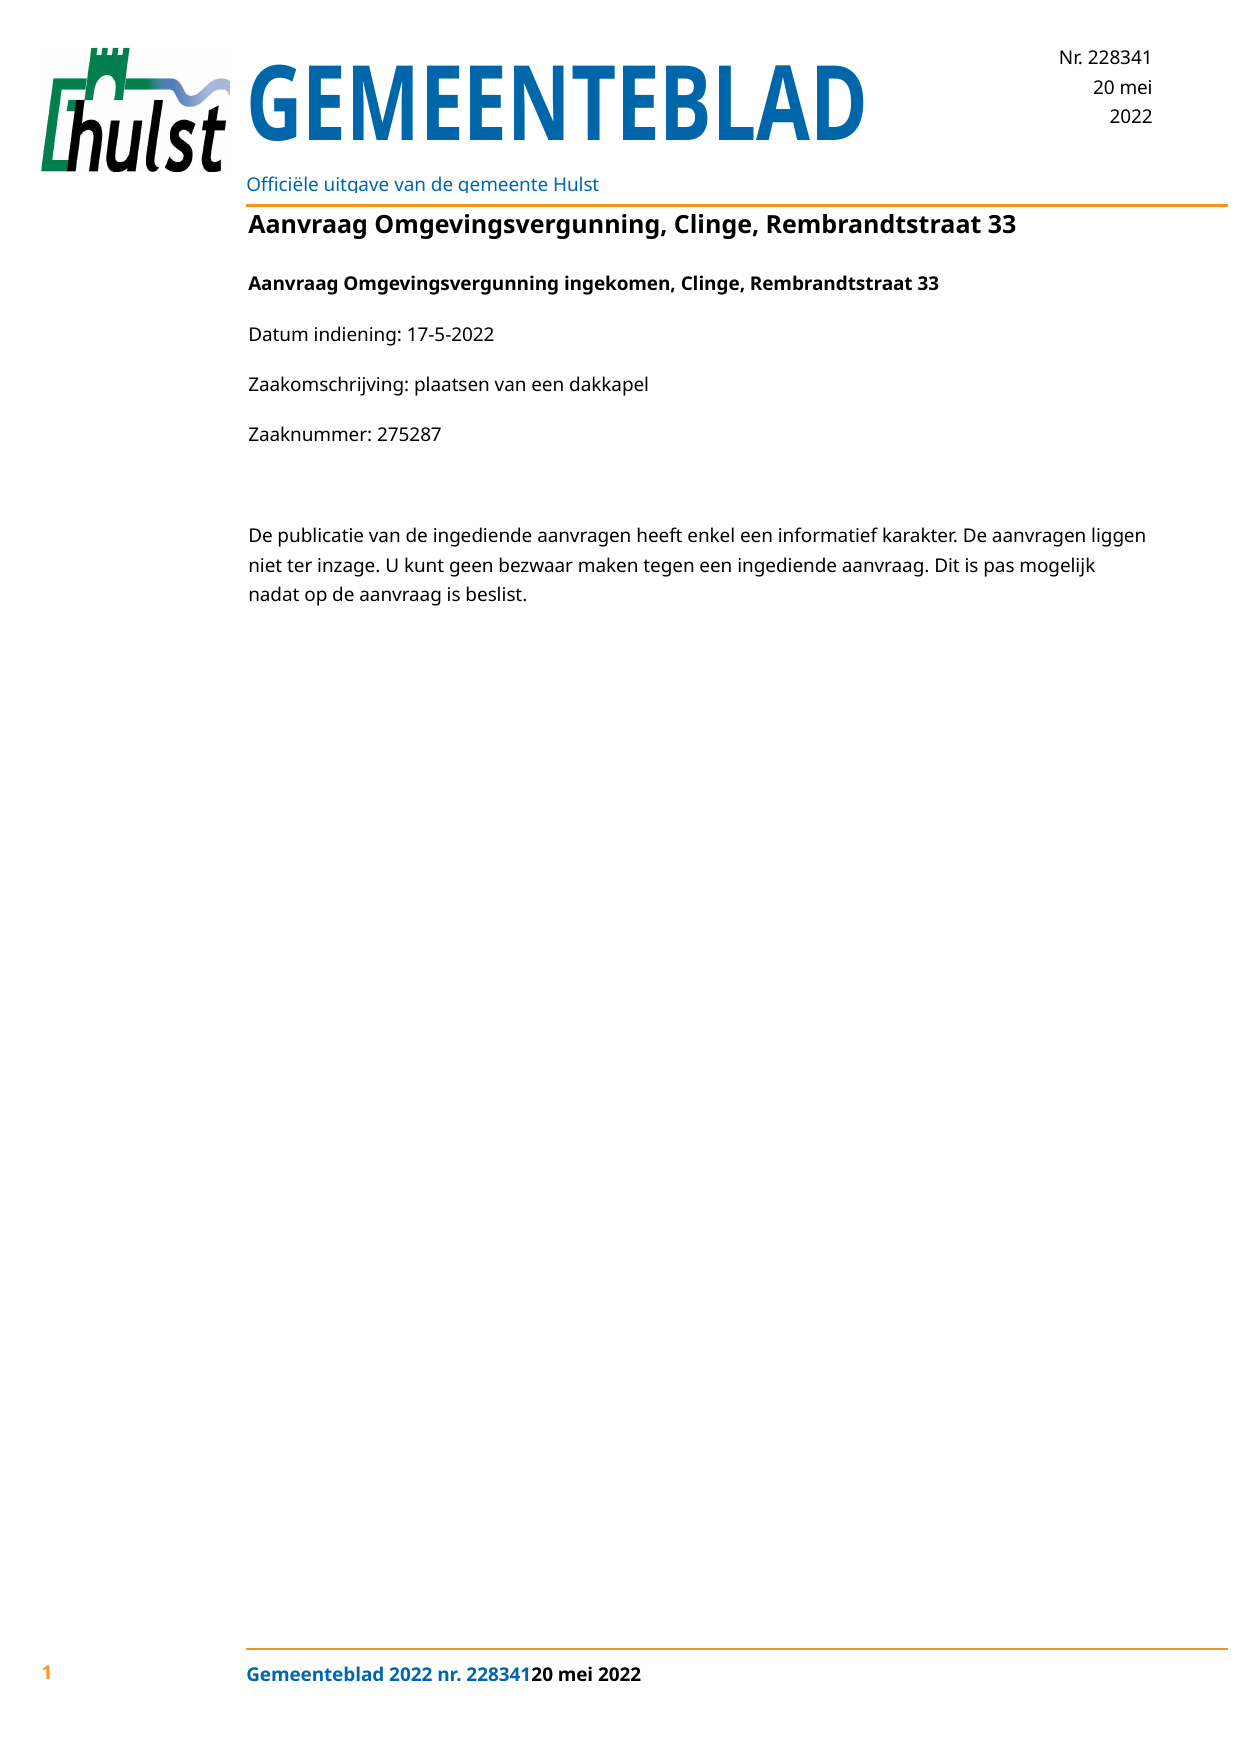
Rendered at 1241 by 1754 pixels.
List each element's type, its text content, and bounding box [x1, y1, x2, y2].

picture [41, 47, 231, 172]
text Datum indiening: 17-5-2022 [248, 321, 1152, 346]
text Zaaknummer: 275287 [248, 422, 1152, 447]
text Zaakomschrijving: plaatsen van een dakkapel [248, 371, 1152, 397]
text Aanvraag Omgevingsvergunning, Clinge, Rembrandtstraat 33 [248, 207, 1152, 241]
text Aanvraag Omgevingsvergunning ingekomen, Clinge, Rembrandtstraat 33 [248, 270, 1152, 296]
text De publicatie van de ingediende aanvragen heeft enkel een informatief karakter. De aanvragen liggen niet ter inzage. U kunt geen bezwaar maken tegen een ingediende aanvraag. Dit is pas mogelijk nadat op de aanvraag is beslist. [248, 522, 1152, 607]
